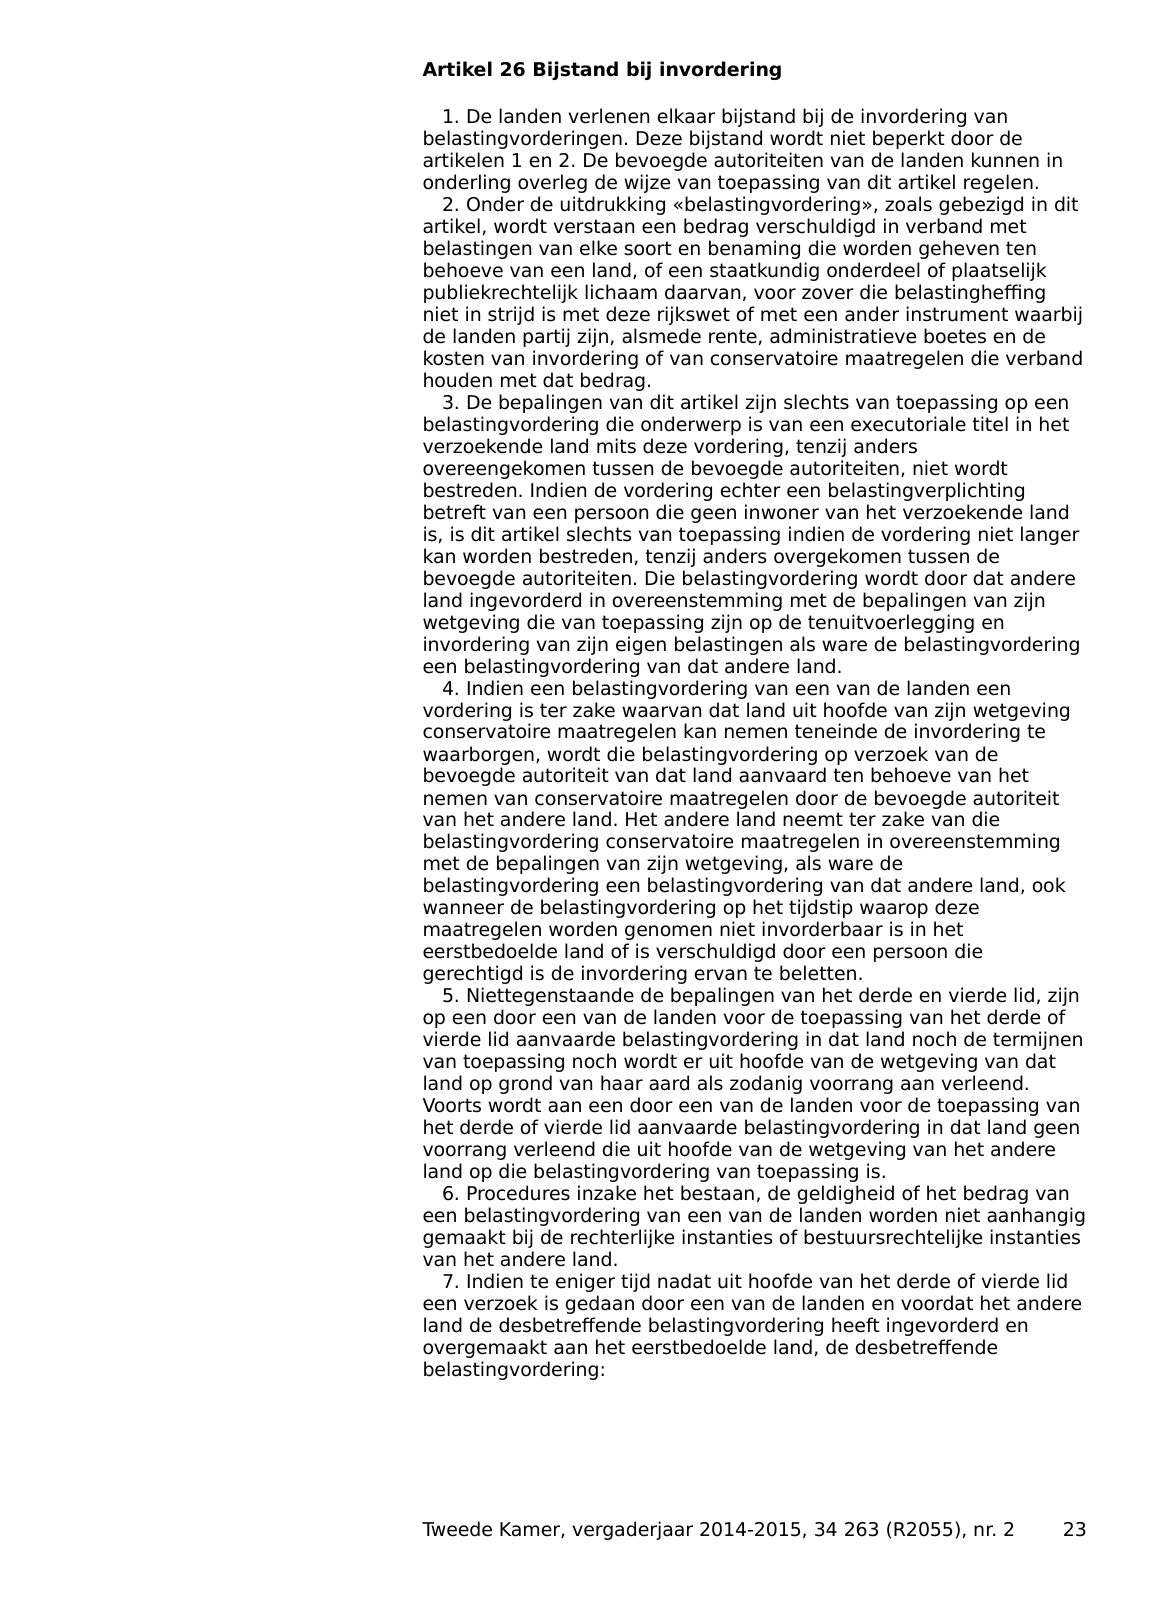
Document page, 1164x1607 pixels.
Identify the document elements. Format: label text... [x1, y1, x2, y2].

text 1. De landen verlenen elkaar bijstand bij de invordering van belastingvorderingen. Deze bijstand wordt niet beperkt door de artikelen 1 en 2. De bevoegde autoriteiten van de landen kunnen in onderling overleg de wijze van toepassing van dit artikel regelen. [422, 106, 1087, 194]
text 5. Niettegenstaande de bepalingen van het derde en vierde lid, zijn op een door een van de landen voor de toepassing van het derde of vierde lid aanvaarde belastingvordering in dat land noch de termijnen van toepassing noch wordt er uit hoofde van de wetgeving van dat land op grond van haar aard als zodanig voorrang aan verleend. Voorts wordt aan een door een van de landen voor de toepassing van het derde of vierde lid aanvaarde belastingvordering in dat land geen voorrang verleend die uit hoofde van de wetgeving van het andere land op die belastingvordering van toepassing is. [422, 985, 1087, 1183]
text 7. Indien te eniger tijd nadat uit hoofde van het derde of vierde lid een verzoek is gedaan door een van de landen en voordat het andere land de desbetreffende belastingvordering heeft ingevorderd en overgemaakt aan het eerstbedoelde land, de desbetreffende belastingvordering: [422, 1271, 1087, 1381]
subtitle Artikel 26 Bijstand bij invordering [422, 59, 1087, 81]
text 3. De bepalingen van dit artikel zijn slechts van toepassing op een belastingvordering die onderwerp is van een executoriale titel in het verzoekende land mits deze vordering, tenzij anders overeengekomen tussen de bevoegde autoriteiten, niet wordt bestreden. Indien de vordering echter een belastingverplichting betreft van een persoon die geen inwoner van het verzoekende land is, is dit artikel slechts van toepassing indien de vordering niet langer kan worden bestreden, tenzij anders overgekomen tussen de bevoegde autoriteiten. Die belastingvordering wordt door dat andere land ingevorderd in overeenstemming met de bepalingen van zijn wetgeving die van toepassing zijn op de tenuitvoerlegging en invordering van zijn eigen belastingen als ware de belastingvordering een belastingvordering van dat andere land. [422, 392, 1087, 677]
text 6. Procedures inzake het bestaan, de geldigheid of het bedrag van een belastingvordering van een van de landen worden niet aanhangig gemaakt bij de rechterlijke instanties of bestuursrechtelijke instanties van het andere land. [422, 1183, 1087, 1271]
text 4. Indien een belastingvordering van een van de landen een vordering is ter zake waarvan dat land uit hoofde van zijn wetgeving conservatoire maatregelen kan nemen teneinde de invordering te waarborgen, wordt die belastingvordering op verzoek van de bevoegde autoriteit van dat land aanvaard ten behoeve van het nemen van conservatoire maatregelen door de bevoegde autoriteit van het andere land. Het andere land neemt ter zake van die belastingvordering conservatoire maatregelen in overeenstemming met de bepalingen van zijn wetgeving, als ware de belastingvordering een belastingvordering van dat andere land, ook wanneer de belastingvordering op het tijdstip waarop deze maatregelen worden genomen niet invorderbaar is in het eerstbedoelde land of is verschuldigd door een persoon die gerechtigd is de invordering ervan te beletten. [422, 677, 1087, 985]
text 2. Onder de uitdrukking «belastingvordering», zoals gebezigd in dit artikel, wordt verstaan een bedrag verschuldigd in verband met belastingen van elke soort en benaming die worden geheven ten behoeve van een land, of een staatkundig onderdeel of plaatselijk publiekrechtelijk lichaam daarvan, voor zover die belastingheffing niet in strijd is met deze rijkswet of met een ander instrument waarbij de landen partij zijn, alsmede rente, administratieve boetes en de kosten van invordering of van conservatoire maatregelen die verband houden met dat bedrag. [422, 194, 1087, 392]
